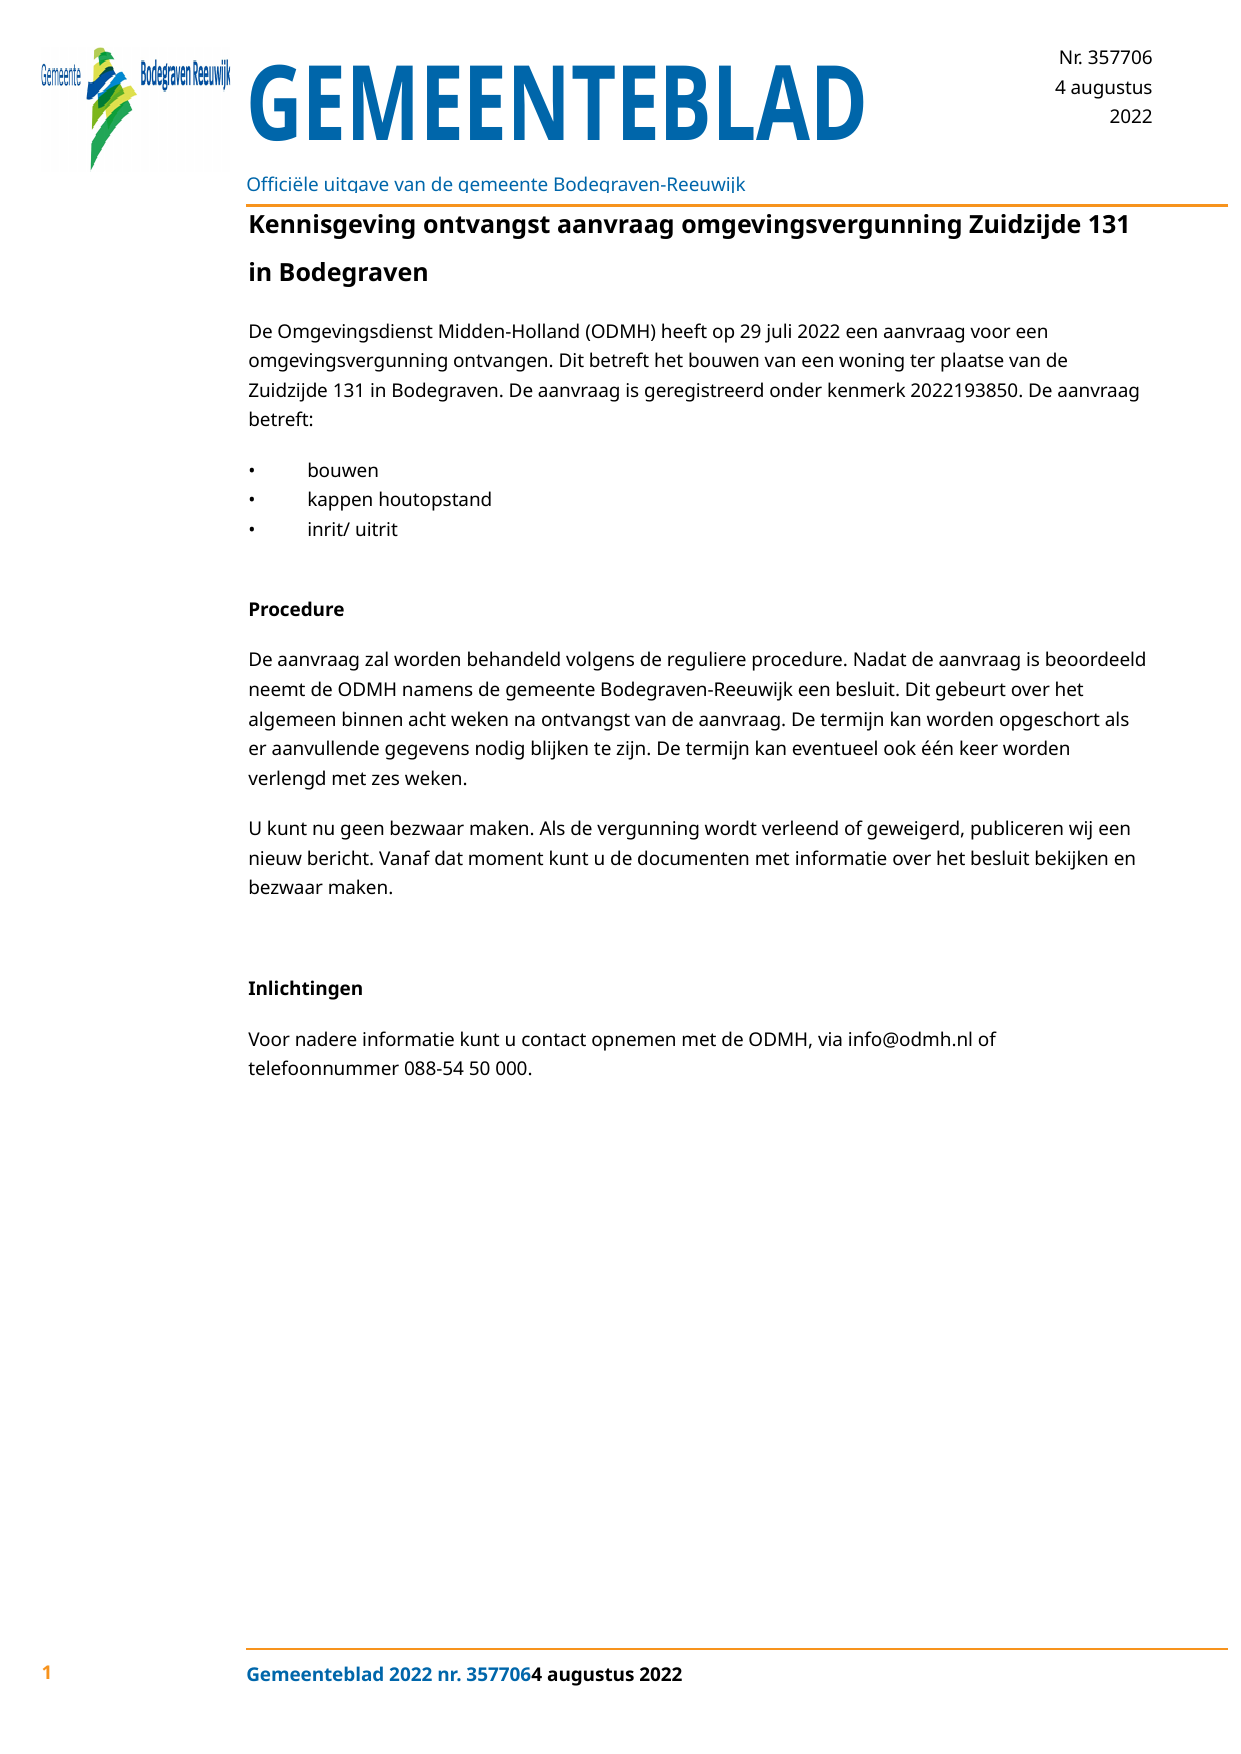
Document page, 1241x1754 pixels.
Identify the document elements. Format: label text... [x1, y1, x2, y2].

text Voor nadere informatie kunt u contact opnemen met de ODMH, via info@odmh.nl of telefoonnummer 088-54 50 000. [248, 1026, 1152, 1081]
text De aanvraag zal worden behandeld volgens de reguliere procedure. Nadat de aanvraag is beoordeeld neemt de ODMH namens de gemeente Bodegraven-Reeuwijk een besluit. Dit gebeurt over het algemeen binnen acht weken na ontvangst van de aanvraag. De termijn kan worden opgeschort als er aanvullende gegevens nodig blijken te zijn. De termijn kan eventueel ook één keer worden verlengd met zes weken. [248, 647, 1152, 791]
text Inlichtingen [248, 975, 1152, 1001]
text De Omgevingsdienst Midden-Holland (ODMH) heeft op 29 juli 2022 een aanvraag voor een omgevingsvergunning ontvangen. Dit betreft het bouwen van een woning ter plaatse van de Zuidzijde 131 in Bodegraven. De aanvraag is geregistreerd onder kenmerk 2022193850. De aanvraag betreft: [248, 318, 1152, 432]
text Procedure [248, 596, 1152, 622]
picture [41, 47, 231, 172]
list bouwen [248, 457, 1152, 483]
text Kennisgeving ontvangst aanvraag omgevingsvergunning Zuidzijde 131 in Bodegraven [248, 207, 1152, 288]
list kappen houtopstand [248, 487, 1152, 512]
text U kunt nu geen bezwaar maken. Als de vergunning wordt verleend of geweigerd, publiceren wij een nieuw bericht. Vanaf dat moment kunt u de documenten met informatie over het besluit bekijken en bezwaar maken. [248, 815, 1152, 900]
list inrit/ uitrit [248, 516, 1152, 542]
